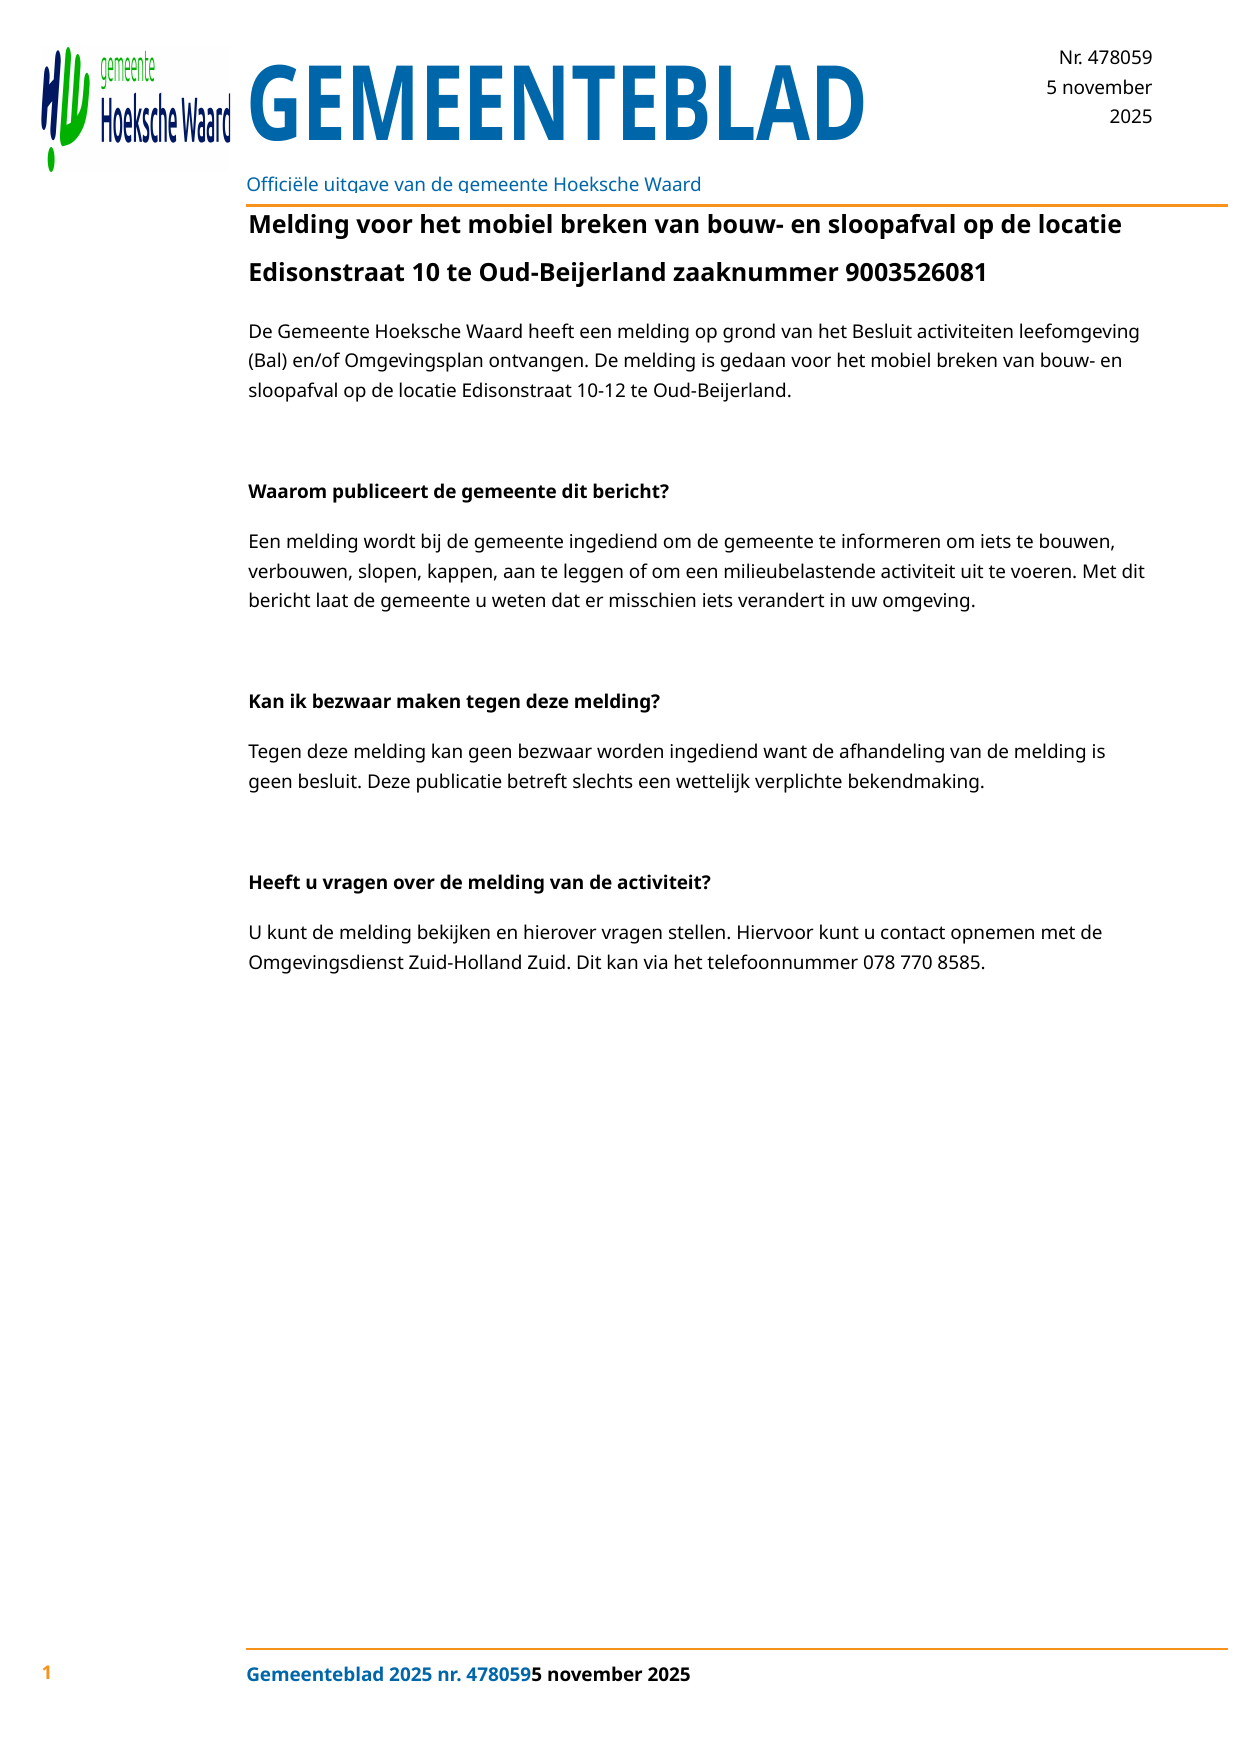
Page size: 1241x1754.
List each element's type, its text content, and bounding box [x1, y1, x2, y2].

text U kunt de melding bekijken en hierover vragen stellen. Hiervoor kunt u contact opnemen met de Omgevingsdienst Zuid-Holland Zuid. Dit kan via het telefoonnummer 078 770 8585. [248, 919, 1152, 975]
text Melding voor het mobiel breken van bouw- en sloopafval op de locatie Edisonstraat 10 te Oud-Beijerland zaaknummer 9003526081 [248, 207, 1152, 288]
text Heeft u vragen over de melding van de activiteit? [248, 869, 1152, 895]
text Een melding wordt bij de gemeente ingediend om de gemeente te informeren om iets te bouwen, verbouwen, slopen, kappen, aan te leggen of om een milieubelastende activiteit uit te voeren. Met dit bericht laat de gemeente u weten dat er misschien iets verandert in uw omgeving. [248, 528, 1152, 613]
text De Gemeente Hoeksche Waard heeft een melding op grond van het Besluit activiteiten leefomgeving (Bal) en/of Omgevingsplan ontvangen. De melding is gedaan voor het mobiel breken van bouw- en sloopafval op de locatie Edisonstraat 10-12 te Oud-Beijerland. [248, 318, 1152, 403]
picture [41, 47, 231, 172]
text Kan ik bezwaar maken tegen deze melding? [248, 688, 1152, 714]
text Tegen deze melding kan geen bezwaar worden ingediend want de afhandeling van de melding is geen besluit. Deze publicatie betreft slechts een wettelijk verplichte bekendmaking. [248, 739, 1152, 794]
text Waarom publiceert de gemeente dit bericht? [248, 478, 1152, 504]
